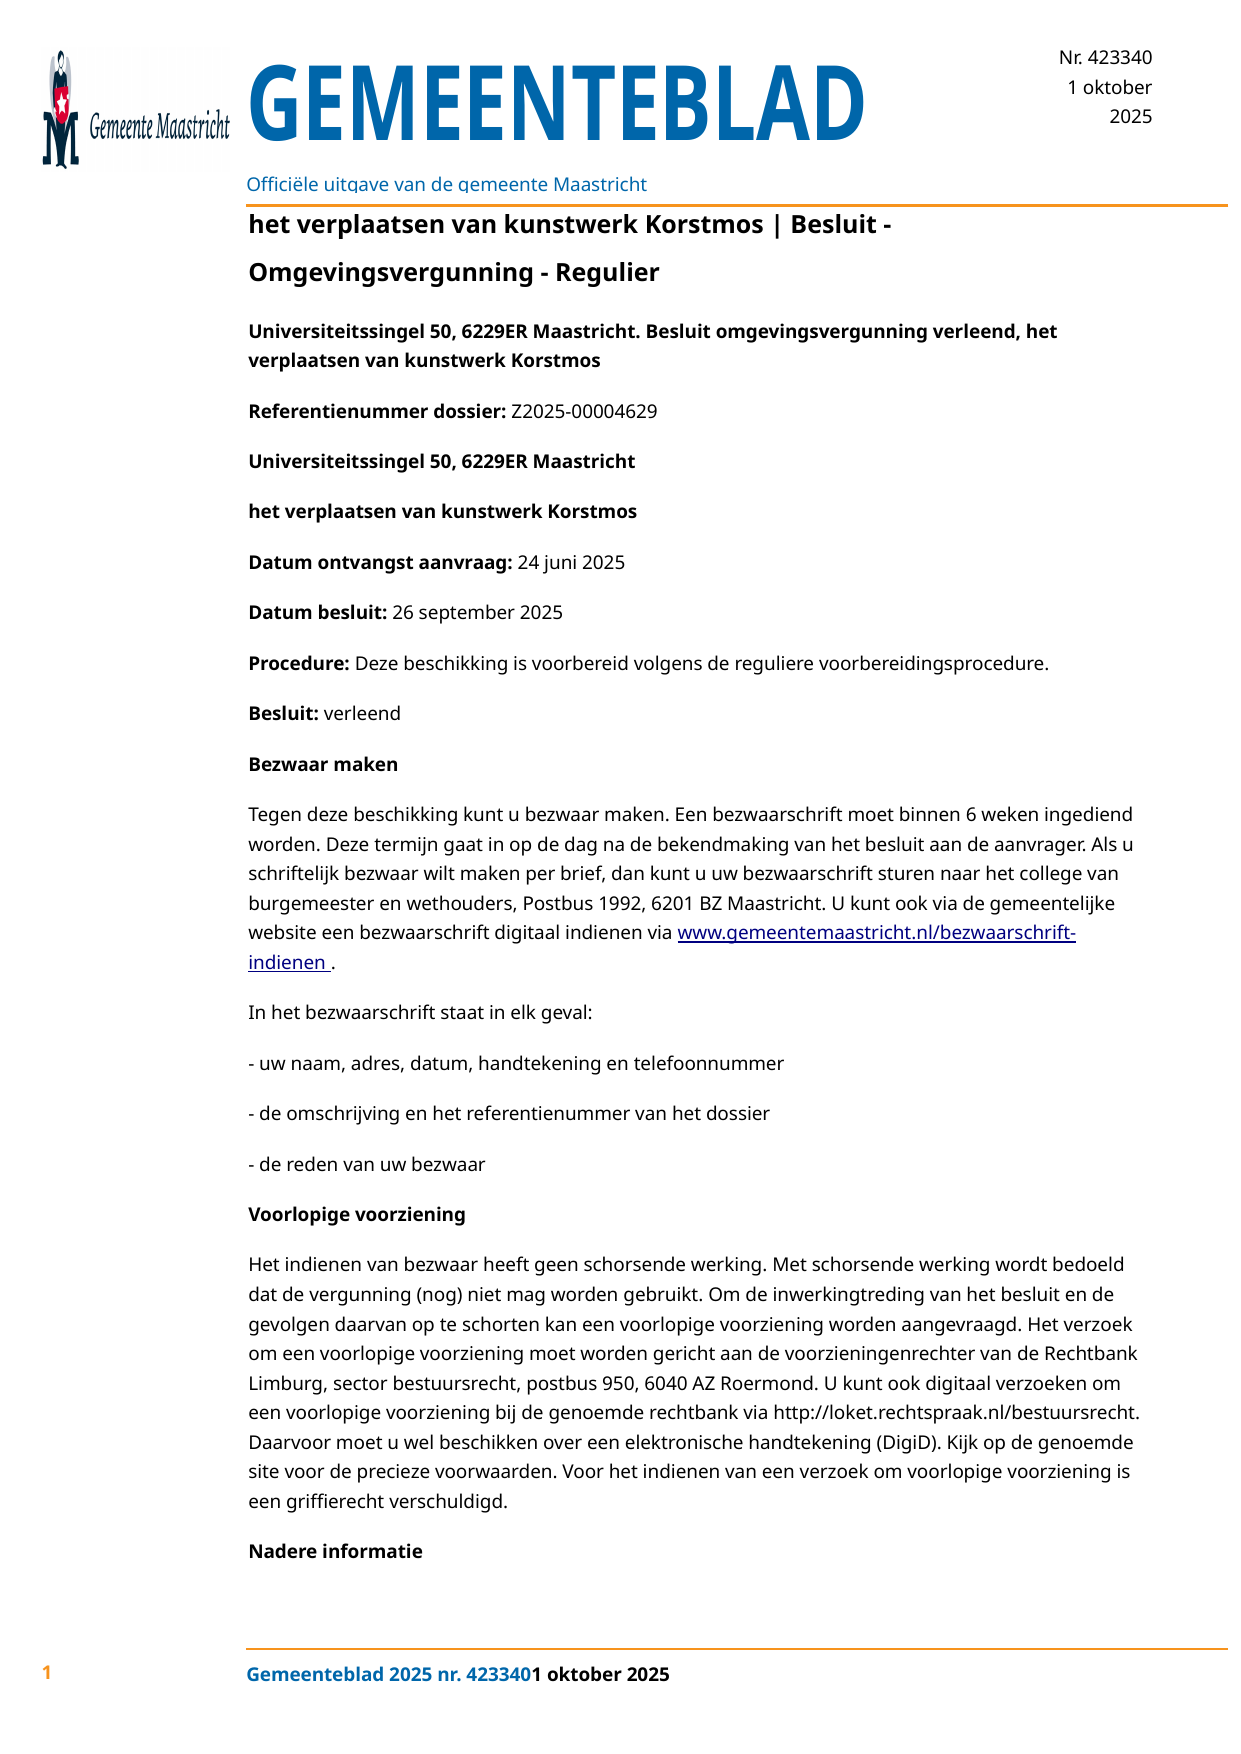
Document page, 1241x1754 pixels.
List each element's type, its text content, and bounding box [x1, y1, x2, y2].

text het verplaatsen van kunstwerk Korstmos [248, 499, 1152, 524]
text Datum ontvangst aanvraag: 24 juni 2025 [248, 549, 1152, 575]
text Bezwaar maken [248, 751, 1152, 777]
text Datum besluit: 26 september 2025 [248, 599, 1152, 625]
text Het indienen van bezwaar heeft geen schorsende werking. Met schorsende werking wordt bedoeld dat de vergunning (nog) niet mag worden gebruikt. Om de inwerkingtreding van het besluit en de gevolgen daarvan op te schorten kan een voorlopige voorziening worden aangevraagd. Het verzoek om een voorlopige voorziening moet worden gericht aan de voorzieningenrechter van de Rechtbank Limburg, sector bestuursrecht, postbus 950, 6040 AZ Roermond. U kunt ook digitaal verzoeken om een voorlopige voorziening bij de genoemde rechtbank via http://loket.rechtspraak.nl/bestuursrecht. Daarvoor moet u wel beschikken over een elektronische handtekening (DigiD). Kijk op de genoemde site voor de precieze voorwaarden. Voor het indienen van een verzoek om voorlopige voorziening is een griffierecht verschuldigd. [248, 1252, 1152, 1514]
text In het bezwaarschrift staat in elk geval: [248, 999, 1152, 1025]
text Voorlopige voorziening [248, 1201, 1152, 1227]
text - uw naam, adres, datum, handtekening en telefoonnummer [248, 1050, 1152, 1076]
text - de omschrijving en het referentienummer van het dossier [248, 1100, 1152, 1126]
text Tegen deze beschikking kunt u bezwaar maken. Een bezwaarschrift moet binnen 6 weken ingediend worden. Deze termijn gaat in op de dag na de bekendmaking van het besluit aan de aanvrager. Als u schriftelijk bezwaar wilt maken per brief, dan kunt u uw bezwaarschrift sturen naar het college van burgemeester en wethouders, Postbus 1992, 6201 BZ Maastricht. U kunt ook via de gemeentelijke website een bezwaarschrift digitaal indienen via www.gemeentemaastricht.nl/bezwaarschrift-indienen . [248, 801, 1152, 975]
text Besluit: verleend [248, 700, 1152, 726]
text - de reden van uw bezwaar [248, 1151, 1152, 1177]
text Universiteitssingel 50, 6229ER Maastricht. Besluit omgevingsvergunning verleend, het verplaatsen van kunstwerk Korstmos [248, 318, 1152, 373]
text Procedure: Deze beschikking is voorbereid volgens de reguliere voorbereidingsprocedure. [248, 650, 1152, 676]
text Referentienummer dossier: Z2025-00004629 [248, 398, 1152, 424]
text Universiteitssingel 50, 6229ER Maastricht [248, 448, 1152, 474]
text Nadere informatie [248, 1539, 1152, 1564]
text het verplaatsen van kunstwerk Korstmos | Besluit - Omgevingsvergunning - Regulier [248, 207, 1152, 288]
picture [41, 47, 231, 172]
